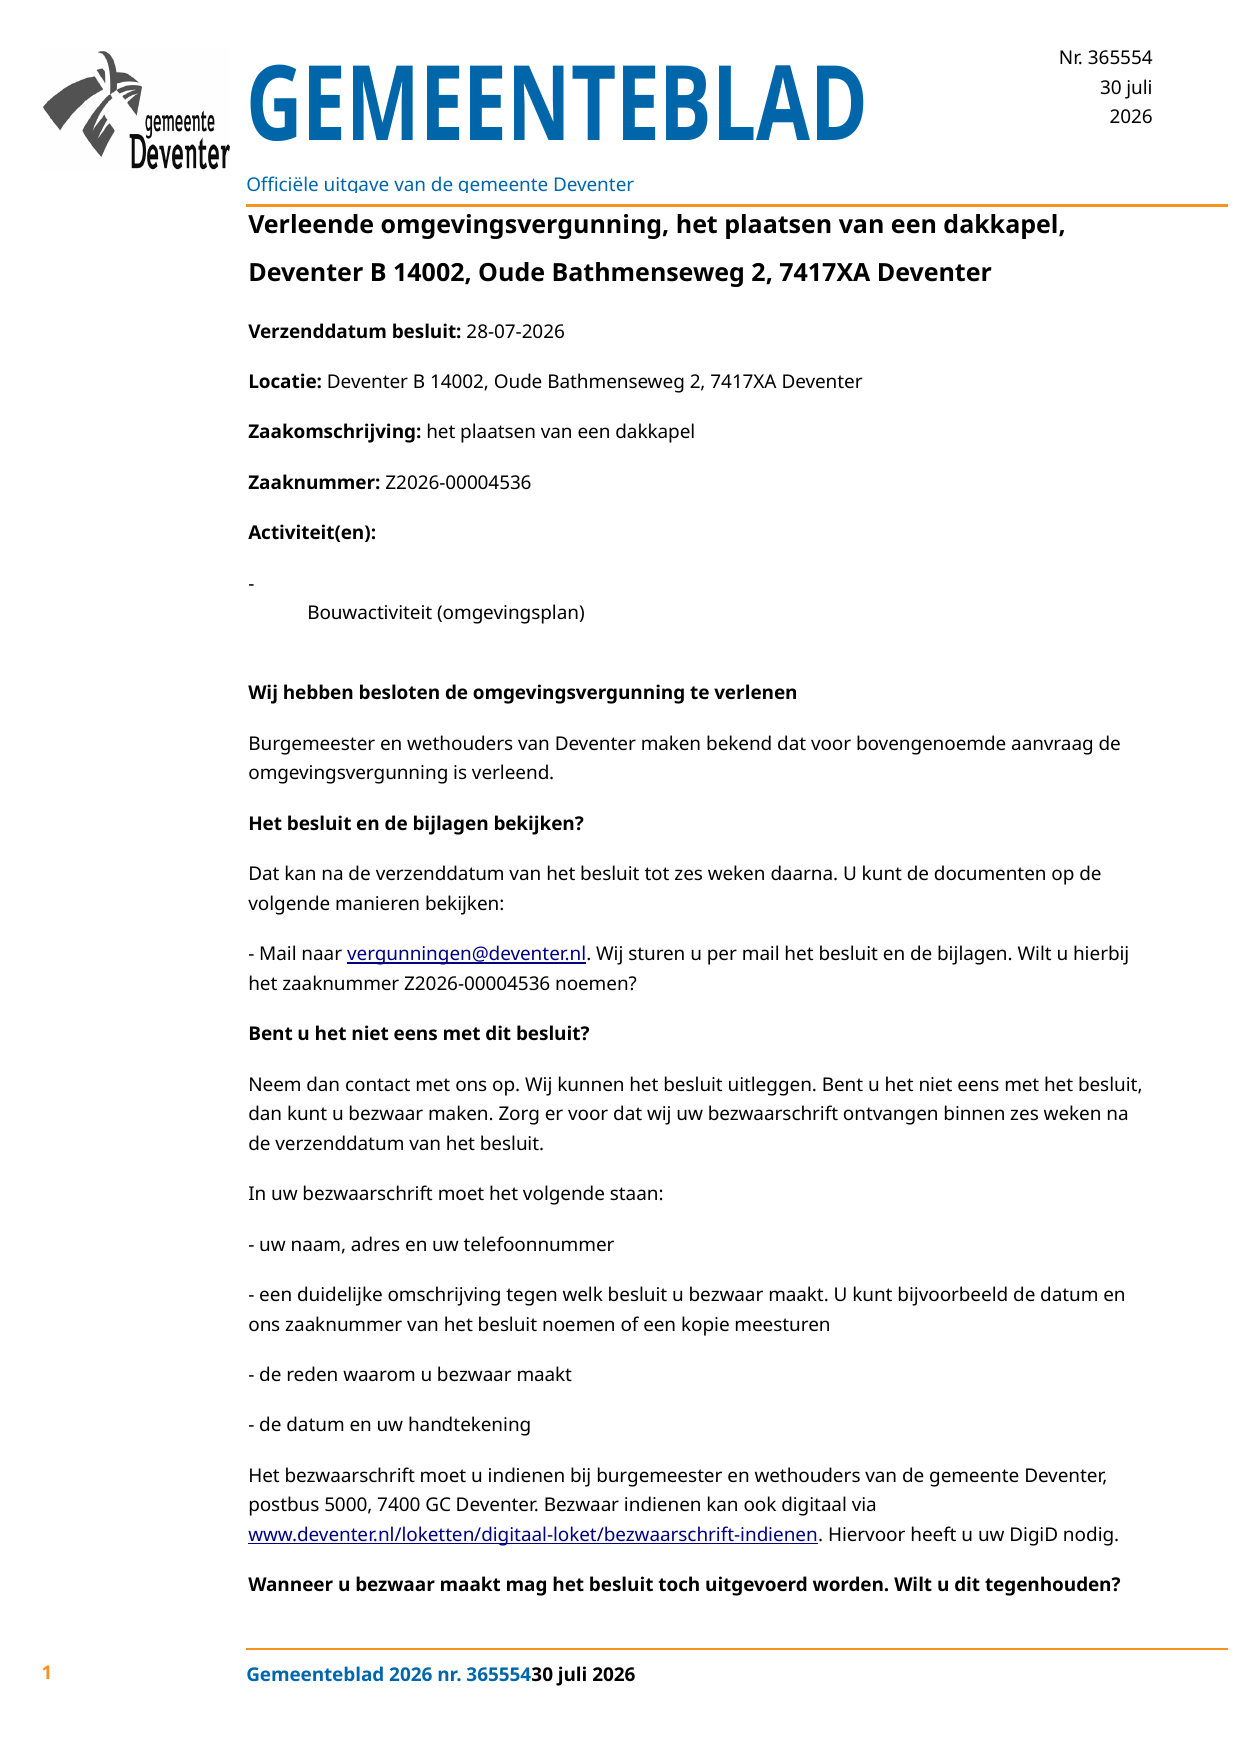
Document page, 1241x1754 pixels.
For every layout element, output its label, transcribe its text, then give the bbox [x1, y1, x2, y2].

text Verzenddatum besluit: 28-07-2026 [248, 318, 1152, 344]
text - de reden waarom u bezwaar maakt [248, 1361, 1152, 1387]
text Locatie: Deventer B 14002, Oude Bathmenseweg 2, 7417XA Deventer [248, 368, 1152, 394]
text Activiteit(en): [248, 519, 1152, 545]
text Neem dan contact met ons op. Wij kunnen het besluit uitleggen. Bent u het niet eens met het besluit, dan kunt u bezwaar maken. Zorg er voor dat wij uw bezwaarschrift ontvangen binnen zes weken na de verzenddatum van het besluit. [248, 1071, 1152, 1156]
text Zaakomschrijving: het plaatsen van een dakkapel [248, 419, 1152, 444]
text Het bezwaarschrift moet u indienen bij burgemeester en wethouders van de gemeente Deventer, postbus 5000, 7400 GC Deventer. Bezwaar indienen kan ook digitaal via www.deventer.nl/loketten/digitaal-loket/bezwaarschrift-indienen. Hiervoor heeft u uw DigiD nodig. [248, 1462, 1152, 1547]
text Dat kan na de verzenddatum van het besluit tot zes weken daarna. U kunt de documenten op de volgende manieren bekijken: [248, 860, 1152, 916]
text - uw naam, adres en uw telefoonnummer [248, 1231, 1152, 1257]
picture [41, 47, 231, 172]
text - de datum en uw handtekening [248, 1412, 1152, 1437]
text - Mail naar vergunningen@deventer.nl. Wij sturen u per mail het besluit en de bijlagen. Wilt u hierbij het zaaknummer Z2026-00004536 noemen? [248, 940, 1152, 996]
text In uw bezwaarschrift moet het volgende staan: [248, 1180, 1152, 1206]
text Bent u het niet eens met dit besluit? [248, 1020, 1152, 1046]
text Burgemeester en wethouders van Deventer maken bekend dat voor bovengenoemde aanvraag de omgevingsvergunning is verleend. [248, 730, 1152, 785]
text Wanneer u bezwaar maakt mag het besluit toch uitgevoerd worden. Wilt u dit tegenhouden? [248, 1572, 1152, 1597]
list Bouwactiviteit (omgevingsplan) [248, 599, 1152, 625]
text Het besluit en de bijlagen bekijken? [248, 810, 1152, 836]
text - een duidelijke omschrijving tegen welk besluit u bezwaar maakt. U kunt bijvoorbeeld de datum en ons zaaknummer van het besluit noemen of een kopie meesturen [248, 1281, 1152, 1337]
text Zaaknummer: Z2026-00004536 [248, 469, 1152, 495]
text Wij hebben besloten de omgevingsvergunning te verlenen [248, 679, 1152, 705]
text Verleende omgevingsvergunning, het plaatsen van een dakkapel, Deventer B 14002, Oude Bathmenseweg 2, 7417XA Deventer [248, 207, 1152, 288]
